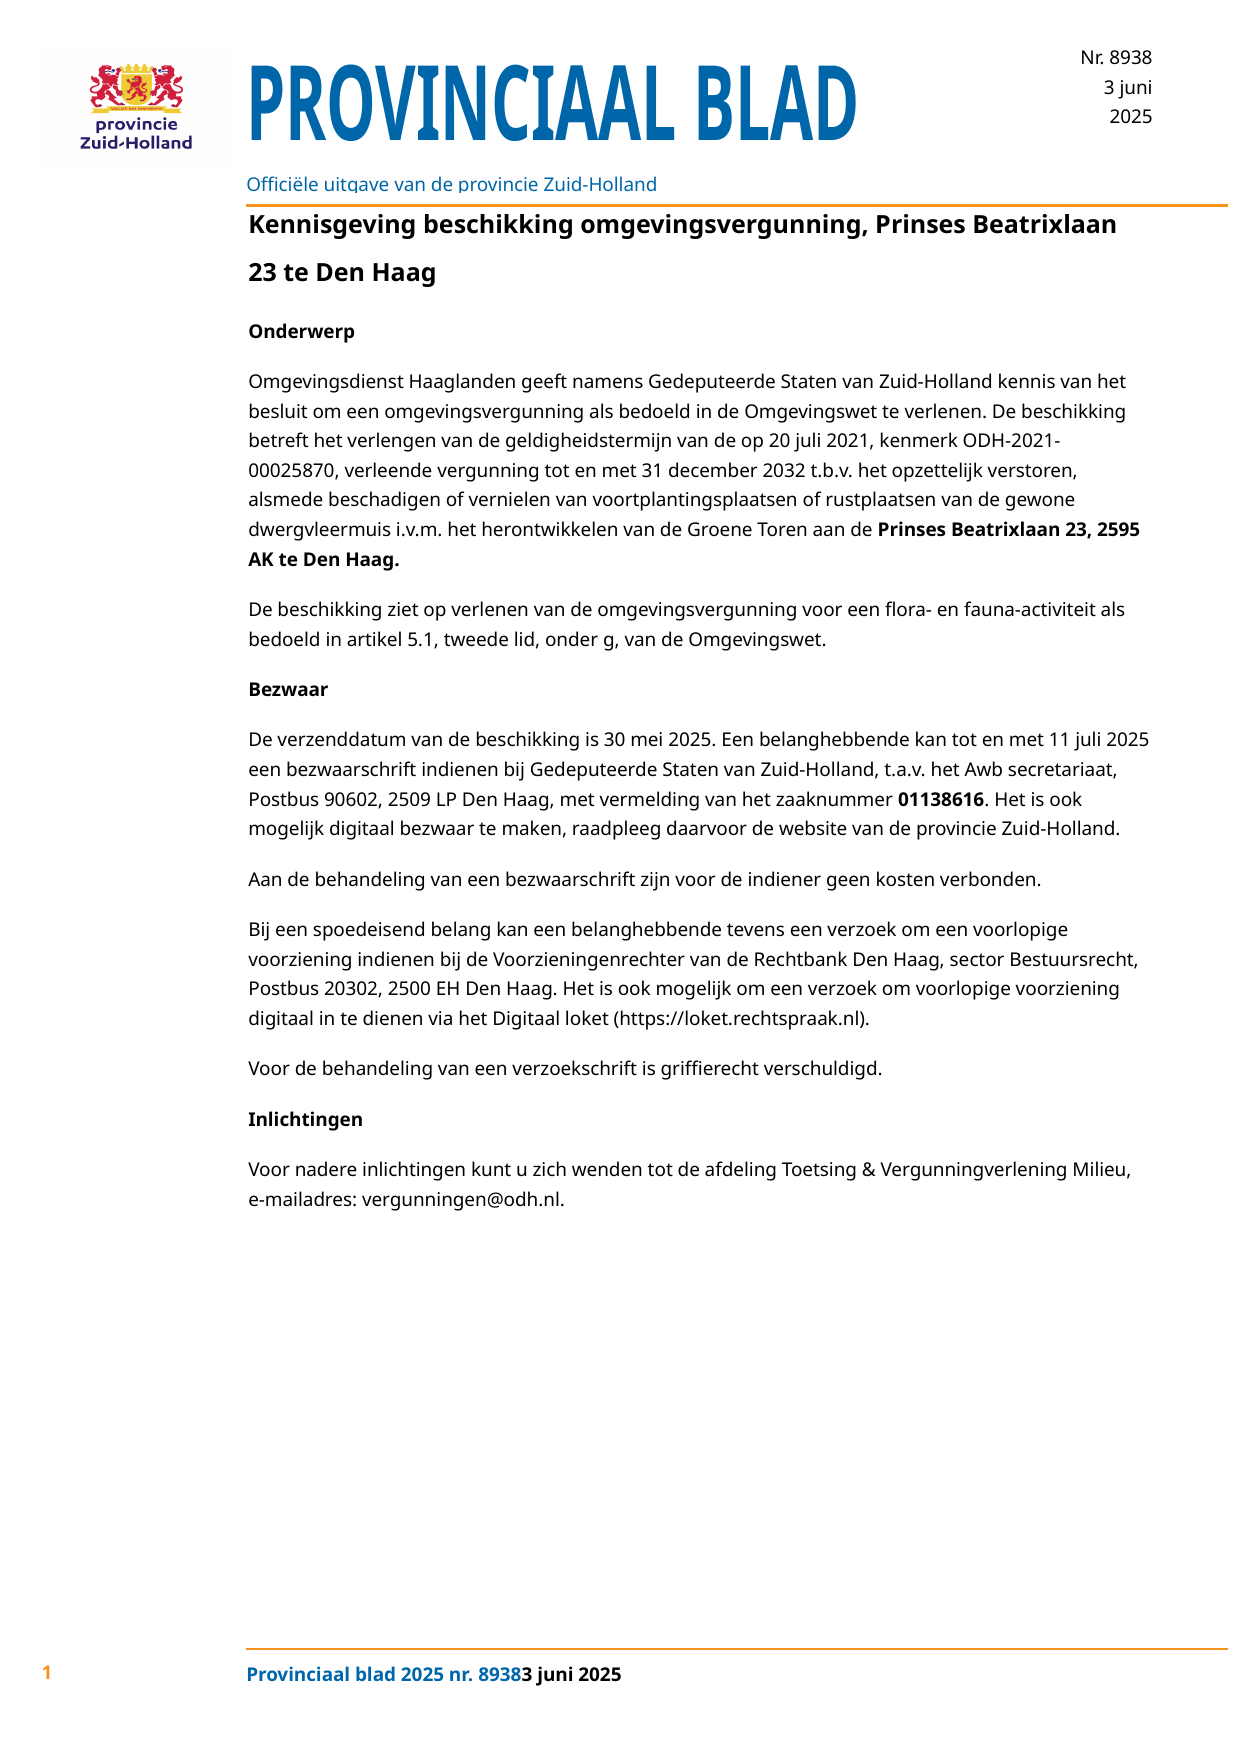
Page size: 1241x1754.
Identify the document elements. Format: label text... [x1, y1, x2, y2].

text Aan de behandeling van een bezwaarschrift zijn voor de indiener geen kosten verbonden. [248, 866, 1152, 892]
picture [41, 47, 231, 172]
text Inlichtingen [248, 1106, 1152, 1132]
text Omgevingsdienst Haaglanden geeft namens Gedeputeerde Staten van Zuid-Holland kennis van het besluit om een omgevingsvergunning als bedoeld in de Omgevingswet te verlenen. De beschikking betreft het verlengen van de geldigheidstermijn van de op 20 juli 2021, kenmerk ODH-2021-00025870, verleende vergunning tot en met 31 december 2032 t.b.v. het opzettelijk verstoren, alsmede beschadigen of vernielen van voortplantingsplaatsen of rustplaatsen van de gewone dwergvleermuis i.v.m. het herontwikkelen van de Groene Toren aan de Prinses Beatrixlaan 23, 2595 AK te Den Haag. [248, 368, 1152, 572]
text Voor nadere inlichtingen kunt u zich wenden tot de afdeling Toetsing & Vergunningverlening Milieu, e-mailadres: vergunningen@odh.nl. [248, 1156, 1152, 1212]
text Bij een spoedeisend belang kan een belanghebbende tevens een verzoek om een voorlopige voorziening indienen bij de Voorzieningenrechter van de Rechtbank Den Haag, sector Bestuursrecht, Postbus 20302, 2500 EH Den Haag. Het is ook mogelijk om een verzoek om voorlopige voorziening digitaal in te dienen via het Digitaal loket (https://loket.rechtspraak.nl). [248, 916, 1152, 1031]
text Voor de behandeling van een verzoekschrift is griffierecht verschuldigd. [248, 1055, 1152, 1081]
text Onderwerp [248, 318, 1152, 344]
text Kennisgeving beschikking omgevingsvergunning, Prinses Beatrixlaan 23 te Den Haag [248, 207, 1152, 288]
text De beschikking ziet op verlenen van de omgevingsvergunning voor een flora- en fauna-activiteit als bedoeld in artikel 5.1, tweede lid, onder g, van de Omgevingswet. [248, 596, 1152, 652]
text Bezwaar [248, 676, 1152, 702]
text De verzenddatum van de beschikking is 30 mei 2025. Een belanghebbende kan tot en met 11 juli 2025 een bezwaarschrift indienen bij Gedeputeerde Staten van Zuid-Holland, t.a.v. het Awb secretariaat, Postbus 90602, 2509 LP Den Haag, met vermelding van het zaaknummer 01138616. Het is ook mogelijk digitaal bezwaar te maken, raadpleeg daarvoor de website van de provincie Zuid-Holland. [248, 727, 1152, 841]
